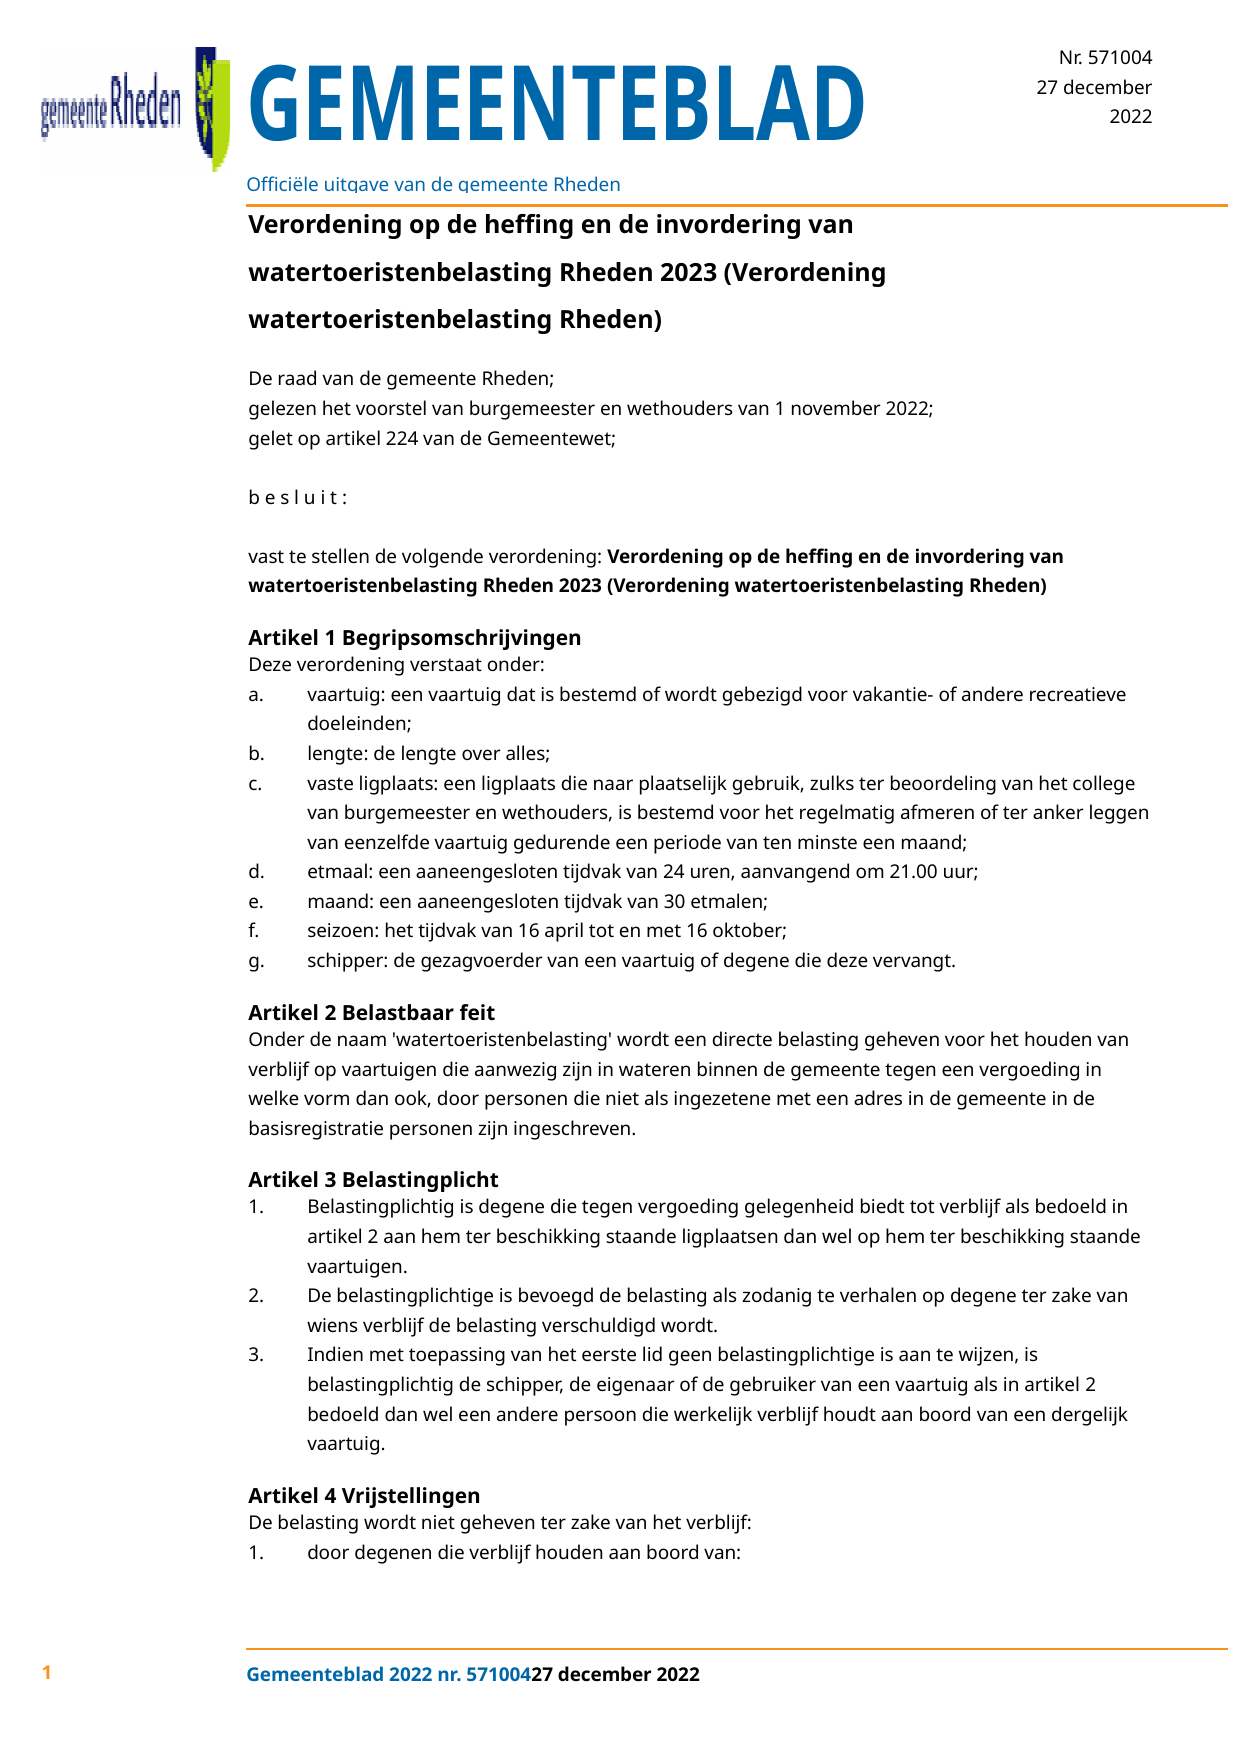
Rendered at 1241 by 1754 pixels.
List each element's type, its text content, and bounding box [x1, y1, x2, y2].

list door degenen die verblijf houden aan boord van: [248, 1539, 1152, 1564]
text vast te stellen de volgende verordening: Verordening op de heffing en de invordering van watertoeristenbelasting Rheden 2023 (Verordening watertoeristenbelasting Rheden) [248, 543, 1152, 598]
text gelet op artikel 224 van de Gemeentewet; [248, 425, 1152, 450]
text Artikel 1 Begripsomschrijvingen [248, 623, 1152, 651]
text Deze verordening verstaat onder: [248, 651, 1152, 677]
text Verordening op de heffing en de invordering van watertoeristenbelasting Rheden 2023 (Verordening watertoeristenbelasting Rheden) [248, 207, 1152, 336]
list De belastingplichtige is bevoegd de belasting als zodanig te verhalen op degene ter zake van wiens verblijf de belasting verschuldigd wordt. [248, 1282, 1152, 1338]
text De belasting wordt niet geheven ter zake van het verblijf: [248, 1509, 1152, 1535]
text De raad van de gemeente Rheden; [248, 366, 1152, 391]
list lengte: de lengte over alles; [248, 740, 1152, 766]
text gelezen het voorstel van burgemeester en wethouders van 1 november 2022; [248, 395, 1152, 421]
list maand: een aaneengesloten tijdvak van 30 etmalen; [248, 888, 1152, 914]
text Artikel 2 Belastbaar feit [248, 998, 1152, 1026]
text Onder de naam 'watertoeristenbelasting' wordt een directe belasting geheven voor het houden van verblijf op vaartuigen die aanwezig zijn in wateren binnen de gemeente tegen een vergoeding in welke vorm dan ook, door personen die niet als ingezetene met een adres in de gemeente in de basisregistratie personen zijn ingeschreven. [248, 1026, 1152, 1141]
list etmaal: een aaneengesloten tijdvak van 24 uren, aanvangend om 21.00 uur; [248, 858, 1152, 884]
list Indien met toepassing van het eerste lid geen belastingplichtige is aan te wijzen, is belastingplichtig de schipper, de eigenaar of de gebruiker van een vaartuig als in artikel 2 bedoeld dan wel een andere persoon die werkelijk verblijf houdt aan boord van een dergelijk vaartuig. [248, 1342, 1152, 1456]
text Artikel 3 Belastingplicht [248, 1165, 1152, 1194]
list seizoen: het tijdvak van 16 april tot en met 16 oktober; [248, 918, 1152, 943]
picture [41, 47, 231, 172]
list Belastingplichtig is degene die tegen vergoeding gelegenheid biedt tot verblijf als bedoeld in artikel 2 aan hem ter beschikking staande ligplaatsen dan wel op hem ter beschikking staande vaartuigen. [248, 1194, 1152, 1279]
text b e s l u i t : [248, 484, 1152, 509]
list vaste ligplaats: een ligplaats die naar plaatselijk gebruik, zulks ter beoordeling van het college van burgemeester en wethouders, is bestemd voor het regelmatig afmeren of ter anker leggen van eenzelfde vaartuig gedurende een periode van ten minste een maand; [248, 770, 1152, 855]
list vaartuig: een vaartuig dat is bestemd of wordt gebezigd voor vakantie- of andere recreatieve doeleinden; [248, 681, 1152, 736]
text Artikel 4 Vrijstellingen [248, 1481, 1152, 1509]
list schipper: de gezagvoerder van een vaartuig of degene die deze vervangt. [248, 947, 1152, 973]
